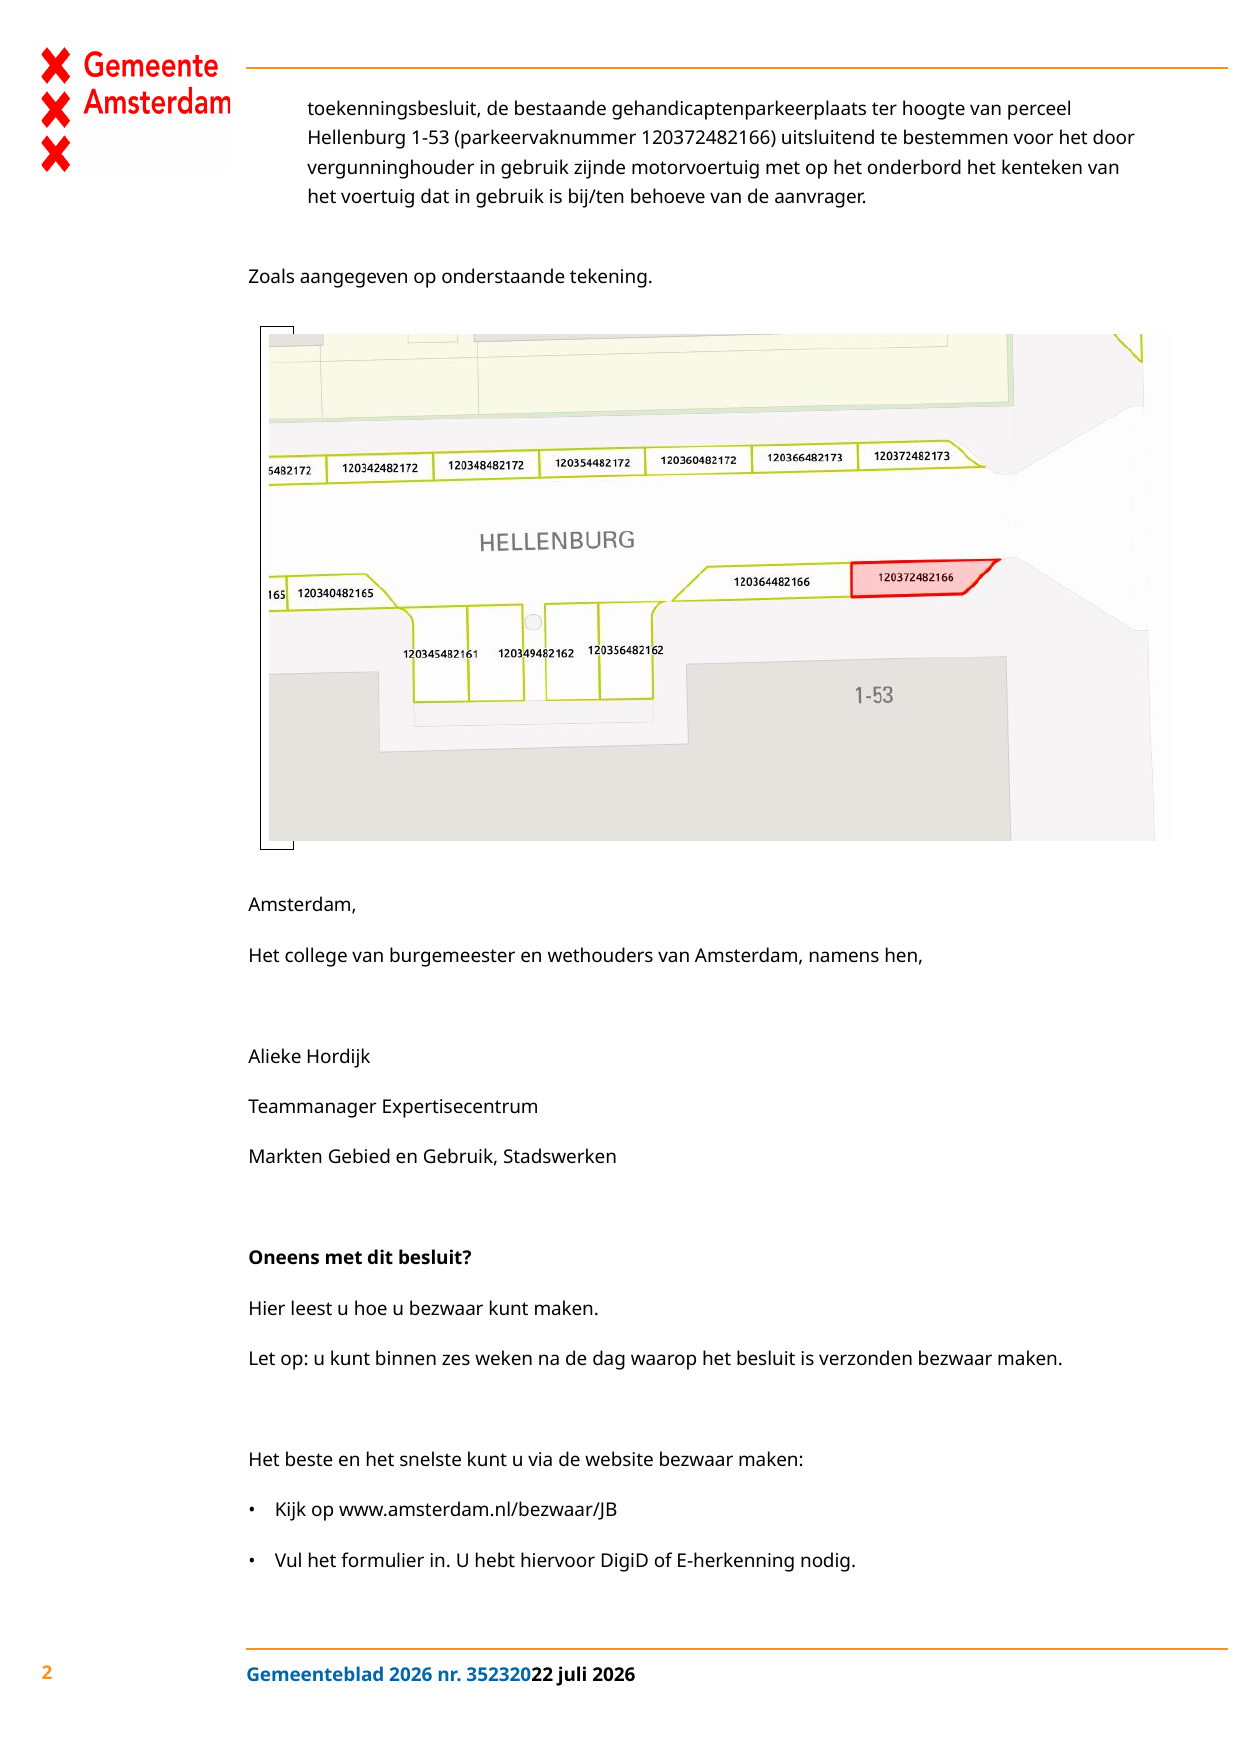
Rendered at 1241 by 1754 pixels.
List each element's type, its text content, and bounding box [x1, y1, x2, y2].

text • Vul het formulier in. U hebt hiervoor DigiD of E-herkenning nodig. [248, 1547, 1152, 1573]
text Teammanager Expertisecentrum [248, 1093, 1152, 1119]
text Amsterdam, [248, 892, 1152, 917]
text Het beste en het snelste kunt u via de website bezwaar maken: [248, 1446, 1152, 1472]
picture [268, 334, 1173, 841]
text Zoals aangegeven op onderstaande tekening. [248, 263, 1152, 289]
picture [41, 47, 231, 172]
list toekenningsbesluit, de bestaande gehandicaptenparkeerplaats ter hoogte van perceel Hellenburg 1-53 (parkeervaknummer 120372482166) uitsluitend te bestemmen voor het door vergunninghouder in gebruik zijnde motorvoertuig met op het onderbord het kenteken van het voertuig dat in gebruik is bij/ten behoeve van de aanvrager. [248, 95, 1152, 209]
text Hier leest u hoe u bezwaar kunt maken. [248, 1295, 1152, 1321]
text • Kijk op www.amsterdam.nl/bezwaar/JB [248, 1497, 1152, 1522]
text Alieke Hordijk [248, 1043, 1152, 1069]
text Oneens met dit besluit? [248, 1244, 1152, 1270]
text Markten Gebied en Gebruik, Stadswerken [248, 1144, 1152, 1169]
text Let op: u kunt binnen zes weken na de dag waarop het besluit is verzonden bezwaar maken. [248, 1345, 1152, 1371]
text Het college van burgemeester en wethouders van Amsterdam, namens hen, [248, 942, 1152, 968]
